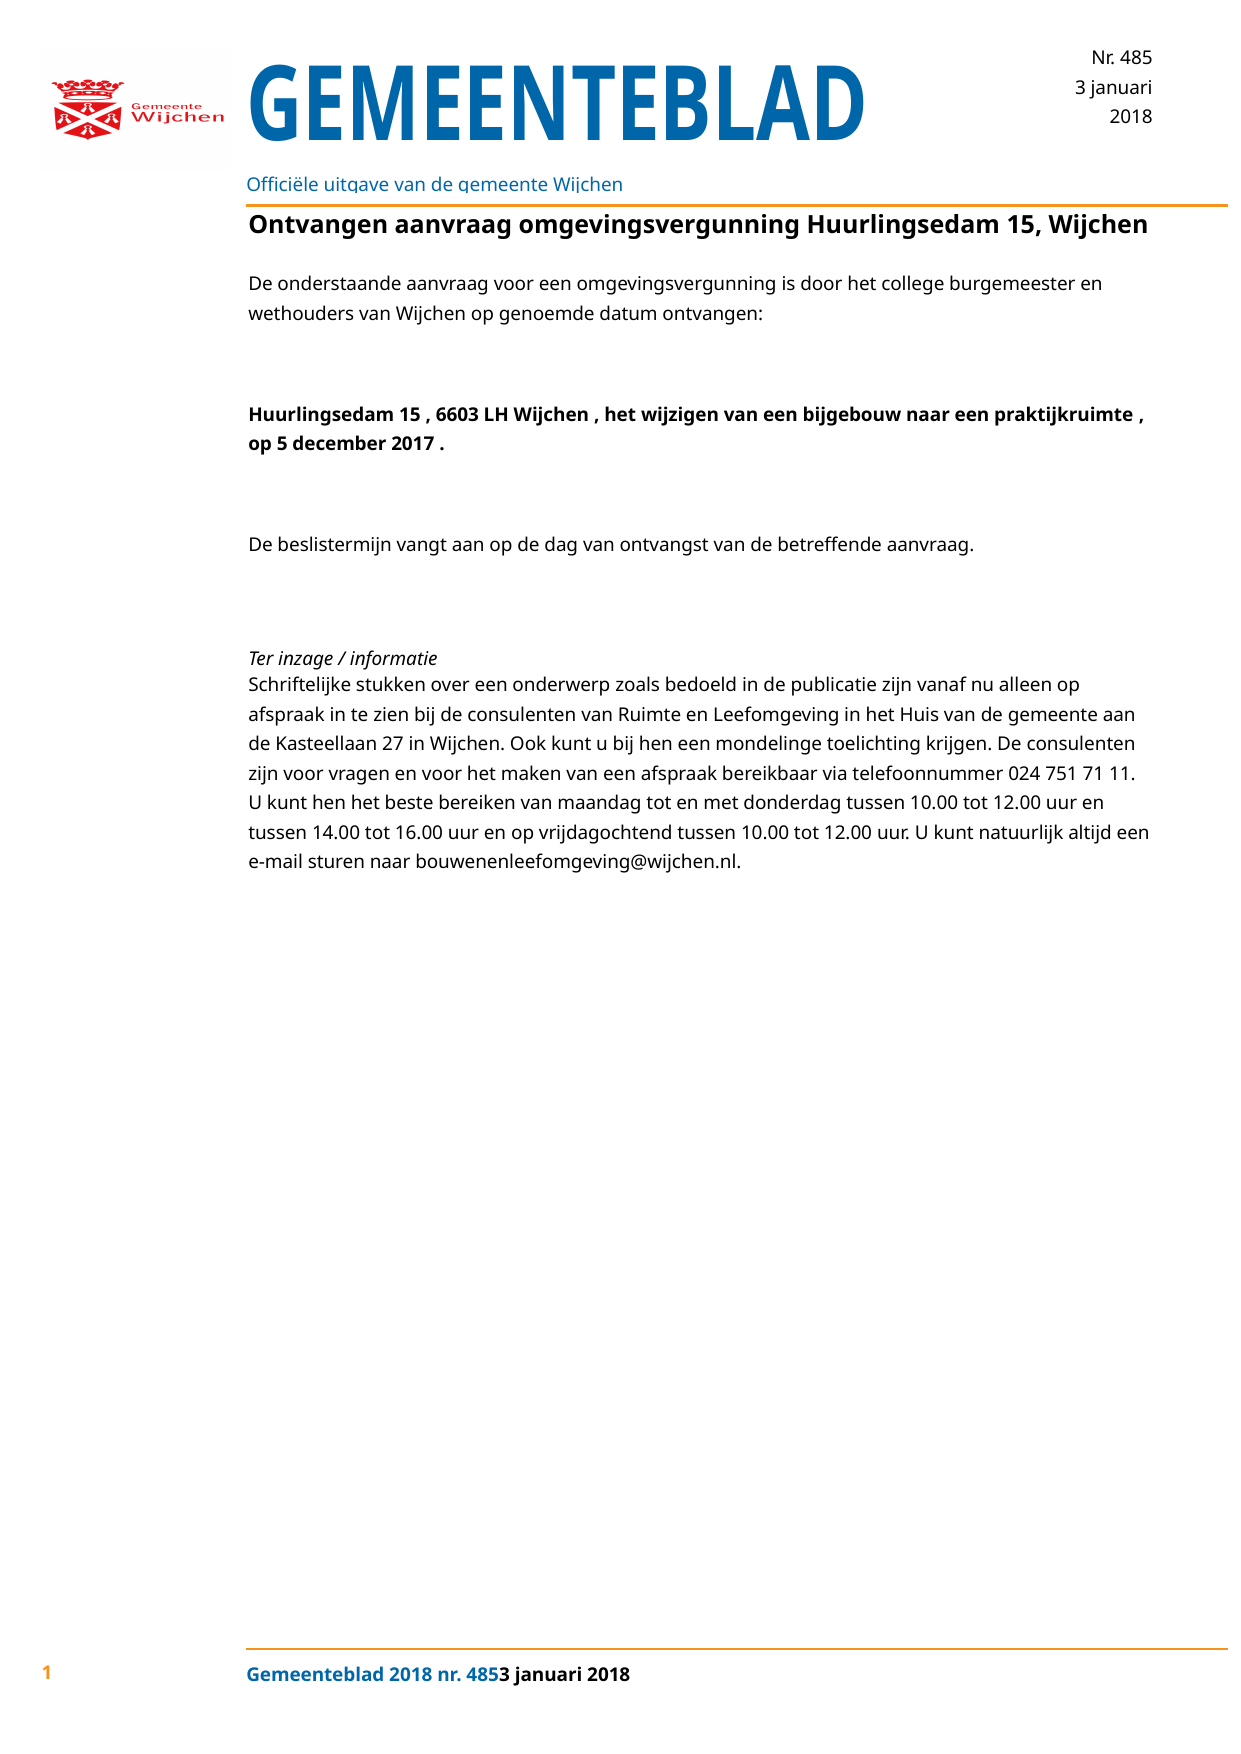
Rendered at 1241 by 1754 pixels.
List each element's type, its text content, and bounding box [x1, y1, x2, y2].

text De onderstaande aanvraag voor een omgevingsvergunning is door het college burgemeester en wethouders van Wijchen op genoemde datum ontvangen: [248, 270, 1152, 326]
text De beslistermijn vangt aan op de dag van ontvangst van de betreffende aanvraag. [248, 531, 1152, 557]
text Ontvangen aanvraag omgevingsvergunning Huurlingsedam 15, Wijchen [248, 207, 1152, 241]
text Schriftelijke stukken over een onderwerp zoals bedoeld in de publicatie zijn vanaf nu alleen op afspraak in te zien bij de consulenten van Ruimte en Leefomgeving in het Huis van de gemeente aan de Kasteellaan 27 in Wijchen. Ook kunt u bij hen een mondelinge toelichting krijgen. De consulenten zijn voor vragen en voor het maken van een afspraak bereikbaar via telefoonnummer 024 751 71 11. U kunt hen het beste bereiken van maandag tot en met donderdag tussen 10.00 tot 12.00 uur en tussen 14.00 tot 16.00 uur en op vrijdagochtend tussen 10.00 tot 12.00 uur. U kunt natuurlijk altijd een e-mail sturen naar bouwenenleefomgeving@wijchen.nl. [248, 671, 1152, 874]
text Huurlingsedam 15 , 6603 LH Wijchen , het wijzigen van een bijgebouw naar een praktijkruimte , op 5 december 2017 . [248, 401, 1152, 456]
text Ter inzage / informatie [248, 646, 1152, 671]
picture [41, 47, 231, 172]
